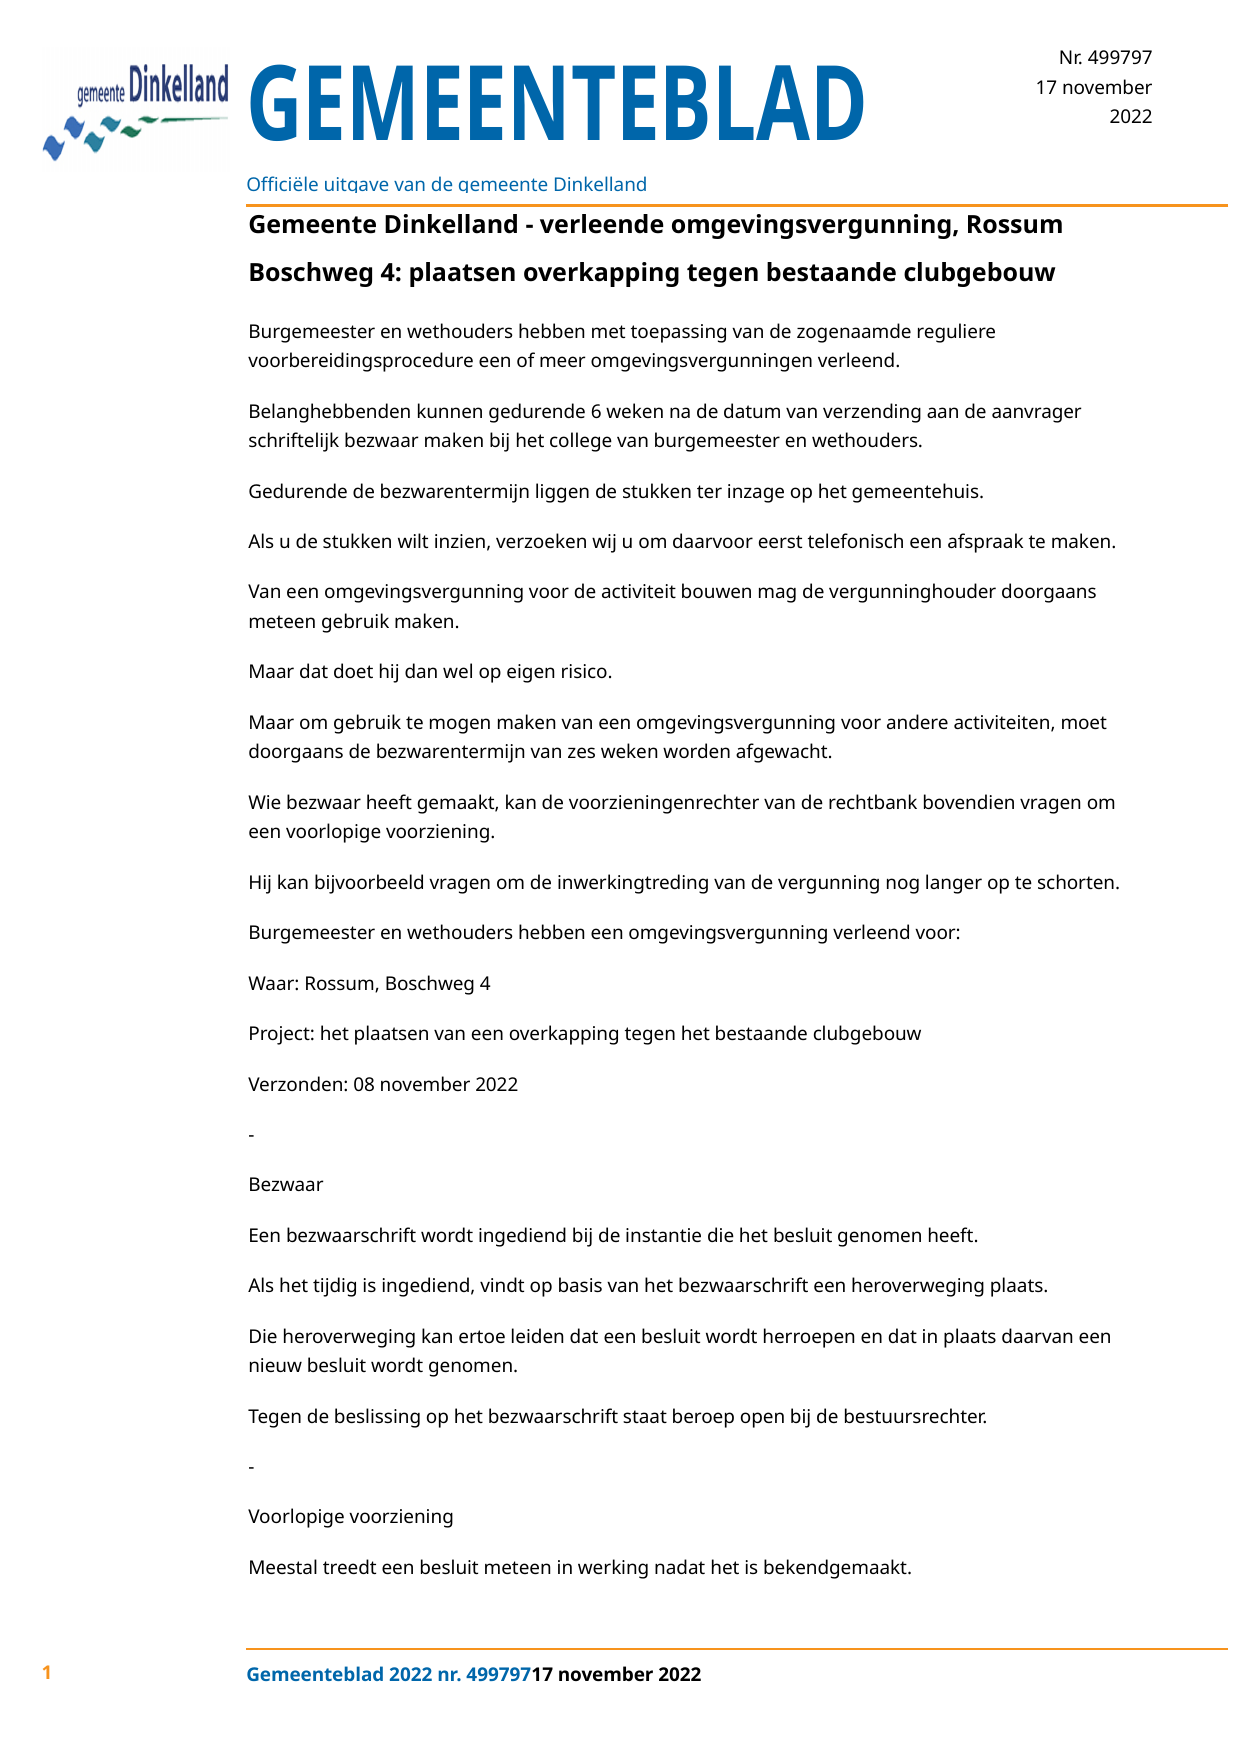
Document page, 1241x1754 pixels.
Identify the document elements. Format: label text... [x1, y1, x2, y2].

text Project: het plaatsen van een overkapping tegen het bestaande clubgebouw [248, 1020, 1152, 1046]
text Van een omgevingsvergunning voor de activiteit bouwen mag de vergunninghouder doorgaans meteen gebruik maken. [248, 579, 1152, 634]
text Tegen de beslissing op het bezwaarschrift staat beroep open bij de bestuursrechter. [248, 1403, 1152, 1429]
text Meestal treedt een besluit meteen in werking nadat het is bekendgemaakt. [248, 1554, 1152, 1580]
text Maar dat doet hij dan wel op eigen risico. [248, 659, 1152, 684]
text Gedurende de bezwarentermijn liggen de stukken ter inzage op het gemeentehuis. [248, 478, 1152, 504]
text Wie bezwaar heeft gemaakt, kan de voorzieningenrechter van de rechtbank bovendien vragen om een voorlopige voorziening. [248, 789, 1152, 844]
text Verzonden: 08 november 2022 [248, 1071, 1152, 1097]
text Die heroverweging kan ertoe leiden dat een besluit wordt herroepen en dat in plaats daarvan een nieuw besluit wordt genomen. [248, 1323, 1152, 1378]
text Gemeente Dinkelland - verleende omgevingsvergunning, Rossum Boschweg 4: plaatsen overkapping tegen bestaande clubgebouw [248, 207, 1152, 288]
text Waar: Rossum, Boschweg 4 [248, 970, 1152, 996]
text Als u de stukken wilt inzien, verzoeken wij u om daarvoor eerst telefonisch een afspraak te maken. [248, 528, 1152, 554]
text Bezwaar [248, 1172, 1152, 1197]
text Belanghebbenden kunnen gedurende 6 weken na de datum van verzending aan de aanvrager schriftelijk bezwaar maken bij het college van burgemeester en wethouders. [248, 398, 1152, 453]
text Als het tijdig is ingediend, vindt op basis van het bezwaarschrift een heroverweging plaats. [248, 1272, 1152, 1298]
text Burgemeester en wethouders hebben met toepassing van de zogenaamde reguliere voorbereidingsprocedure een of meer omgevingsvergunningen verleend. [248, 318, 1152, 373]
picture [41, 47, 231, 172]
text Burgemeester en wethouders hebben een omgevingsvergunning verleend voor: [248, 919, 1152, 945]
text Maar om gebruik te mogen maken van een omgevingsvergunning voor andere activiteiten, moet doorgaans de bezwarentermijn van zes weken worden afgewacht. [248, 709, 1152, 764]
text Een bezwaarschrift wordt ingediend bij de instantie die het besluit genomen heeft. [248, 1222, 1152, 1248]
text Voorlopige voorziening [248, 1504, 1152, 1529]
text - [248, 1121, 1152, 1147]
text Hij kan bijvoorbeeld vragen om de inwerkingtreding van de vergunning nog langer op te schorten. [248, 869, 1152, 895]
text - [248, 1453, 1152, 1479]
